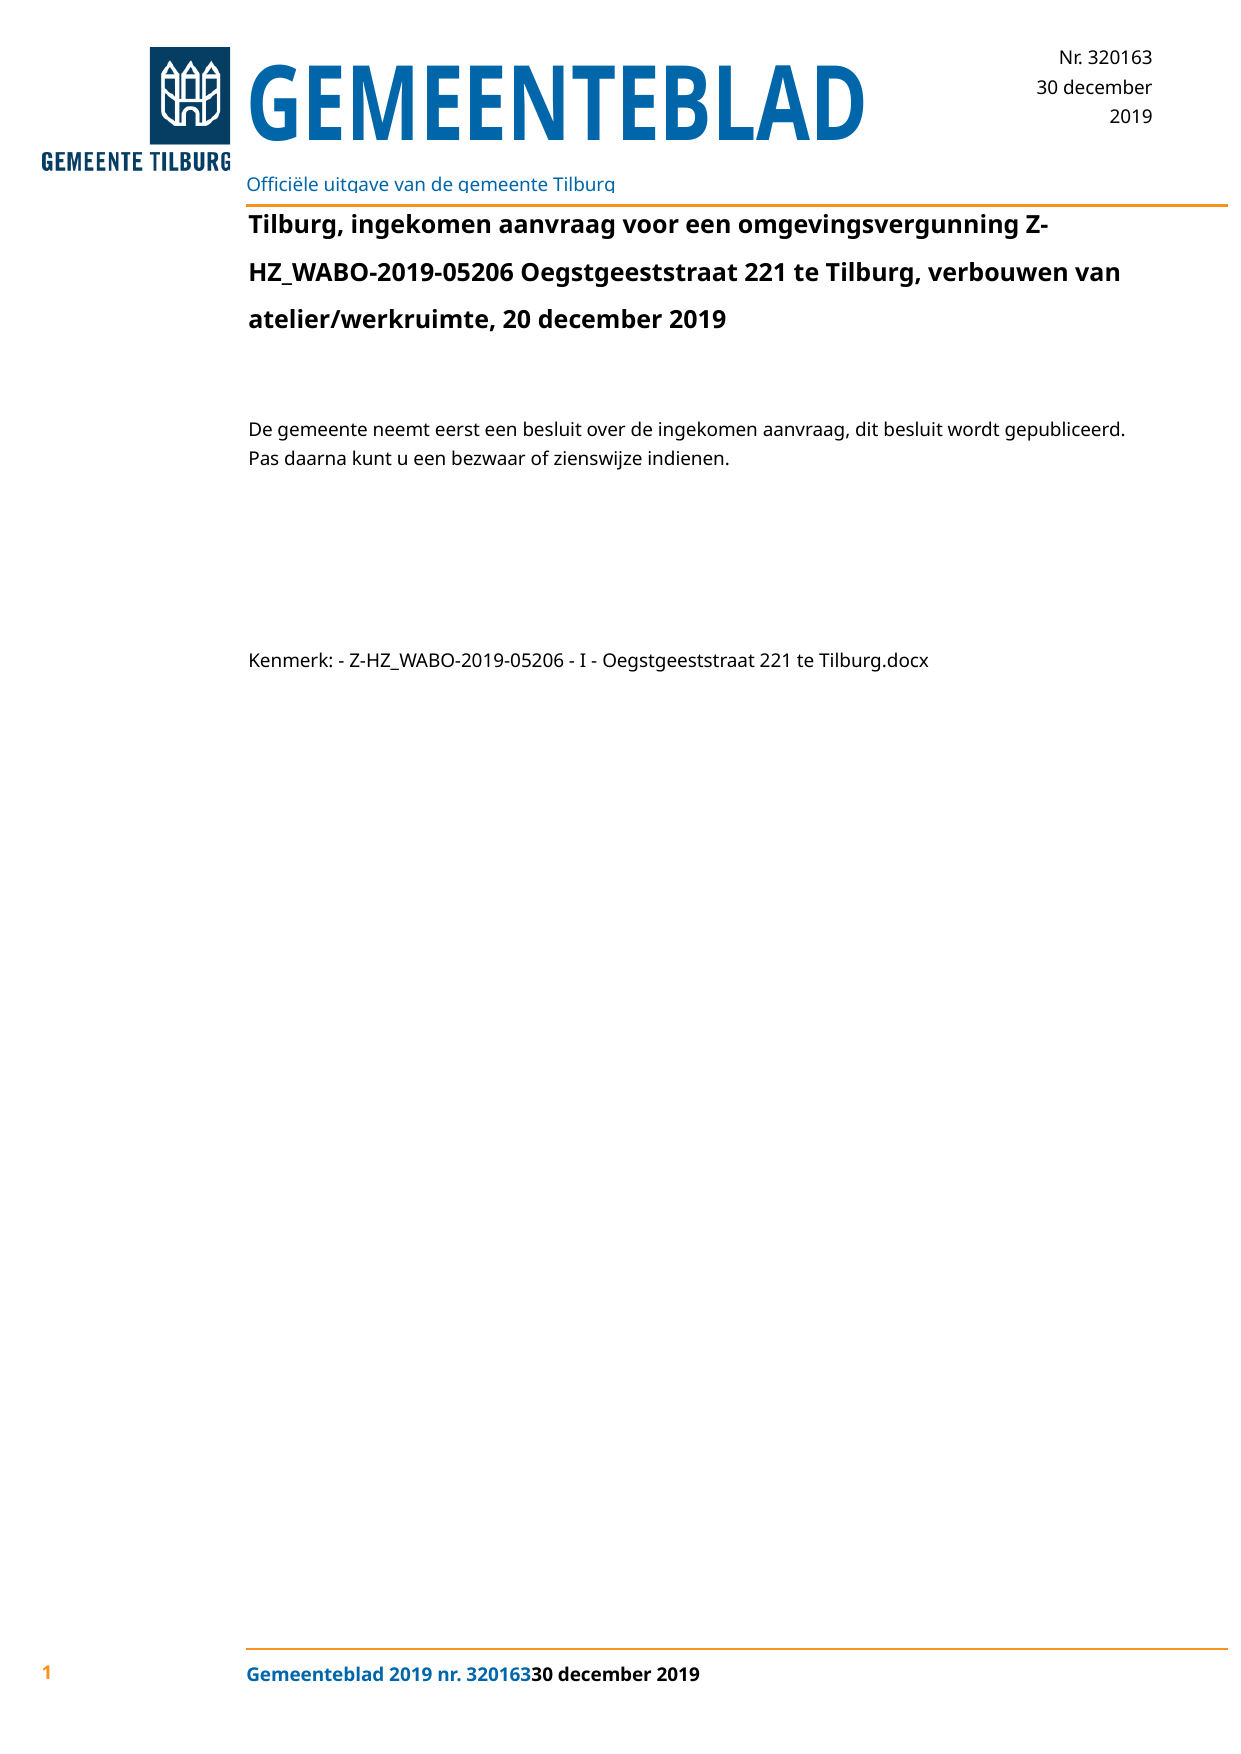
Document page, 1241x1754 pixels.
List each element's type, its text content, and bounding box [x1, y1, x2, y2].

picture [41, 47, 231, 172]
text De gemeente neemt eerst een besluit over de ingekomen aanvraag, dit besluit wordt gepubliceerd. Pas daarna kunt u een bezwaar of zienswijze indienen. [248, 416, 1152, 471]
text Kenmerk: - Z-HZ_WABO-2019-05206 - I - Oegstgeeststraat 221 te Tilburg.docx [248, 647, 1152, 673]
text Tilburg, ingekomen aanvraag voor een omgevingsvergunning Z-HZ_WABO-2019-05206 Oegstgeeststraat 221 te Tilburg, verbouwen van atelier/werkruimte, 20 december 2019 [248, 207, 1152, 336]
